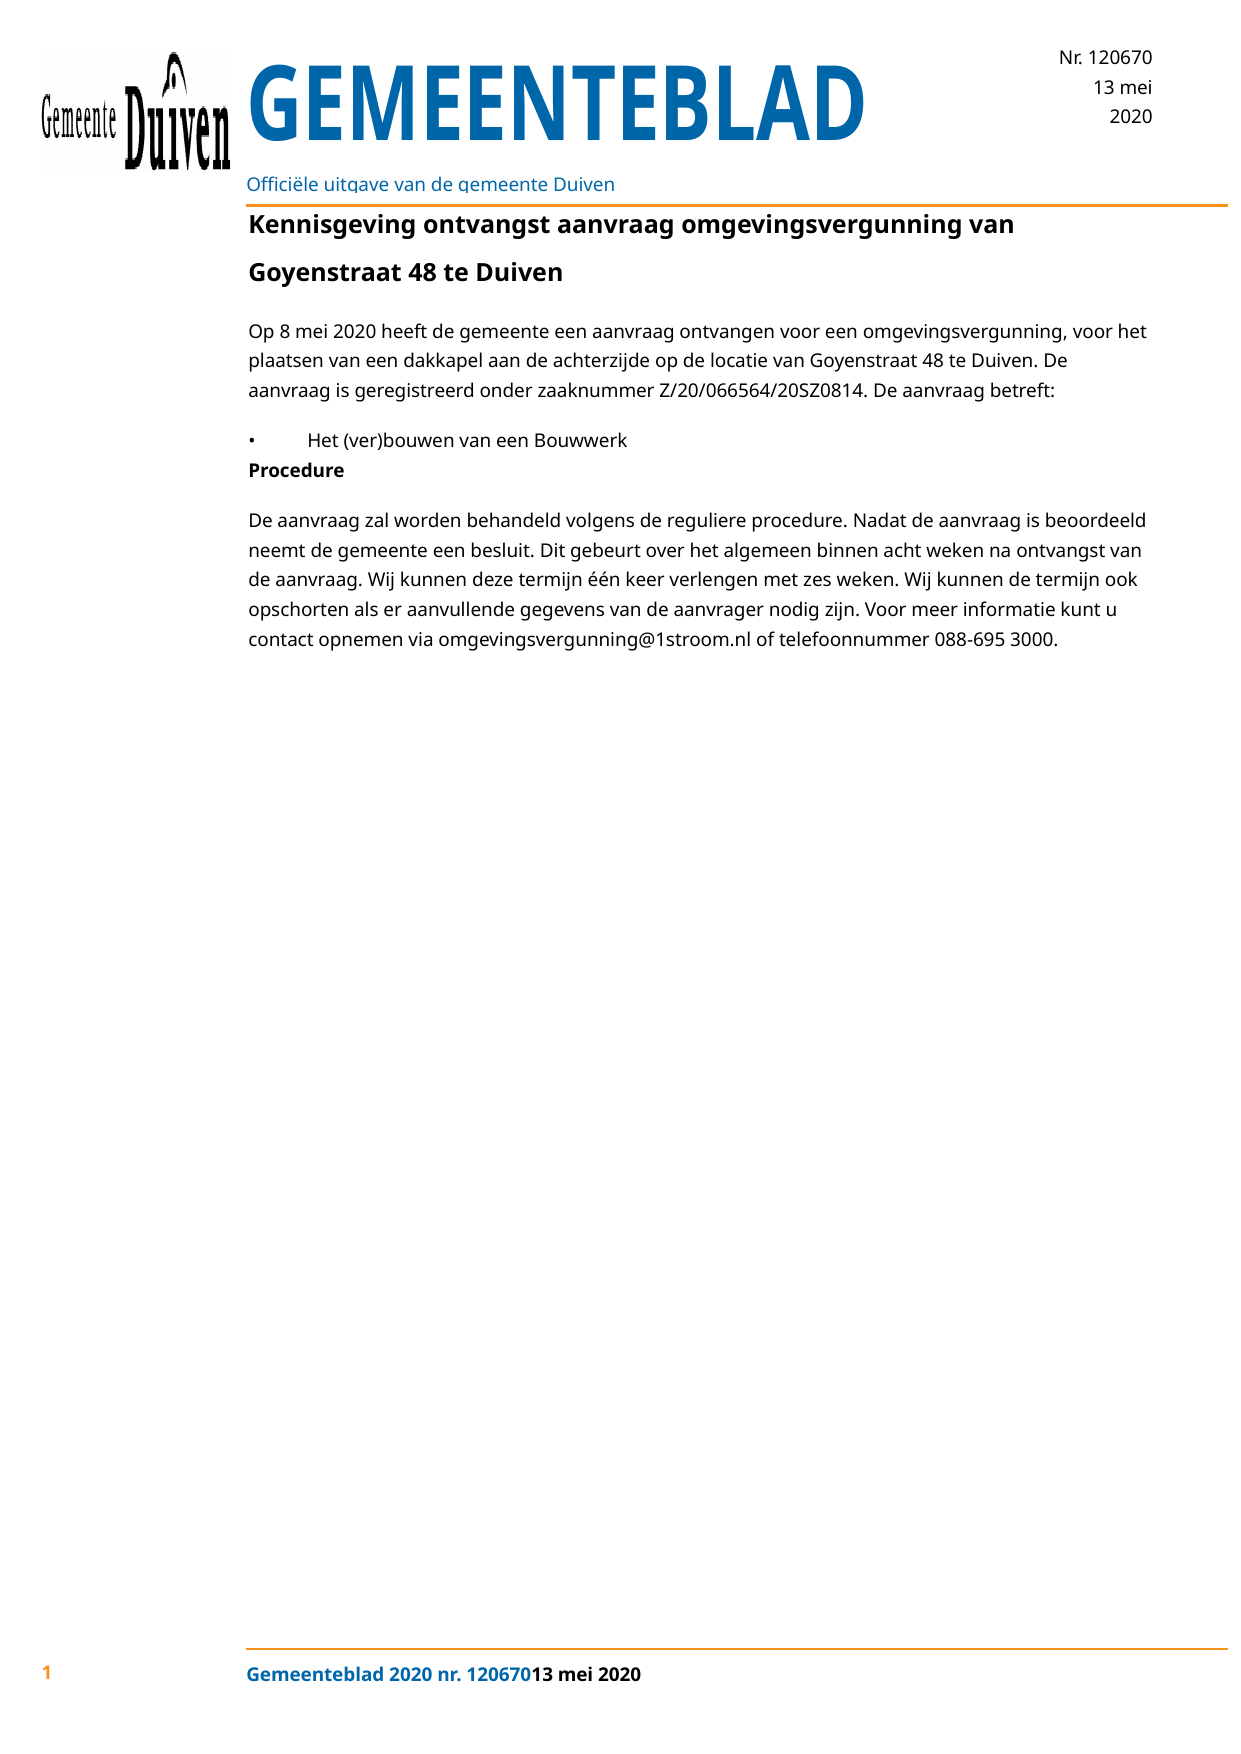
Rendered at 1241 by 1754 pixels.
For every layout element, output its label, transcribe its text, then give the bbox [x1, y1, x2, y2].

text De aanvraag zal worden behandeld volgens de reguliere procedure. Nadat de aanvraag is beoordeeld neemt de gemeente een besluit. Dit gebeurt over het algemeen binnen acht weken na ontvangst van de aanvraag. Wij kunnen deze termijn één keer verlengen met zes weken. Wij kunnen de termijn ook opschorten als er aanvullende gegevens van de aanvrager nodig zijn. Voor meer informatie kunt u contact opnemen via omgevingsvergunning@1stroom.nl of telefoonnummer 088-695 3000. [248, 507, 1152, 652]
picture [41, 47, 231, 172]
text Procedure [248, 457, 1152, 483]
list Het (ver)bouwen van een Bouwwerk [248, 427, 1152, 453]
text Op 8 mei 2020 heeft de gemeente een aanvraag ontvangen voor een omgevingsvergunning, voor het plaatsen van een dakkapel aan de achterzijde op de locatie van Goyenstraat 48 te Duiven. De aanvraag is geregistreerd onder zaaknummer Z/20/066564/20SZ0814. De aanvraag betreft: [248, 318, 1152, 403]
text Kennisgeving ontvangst aanvraag omgevingsvergunning van Goyenstraat 48 te Duiven [248, 207, 1152, 288]
